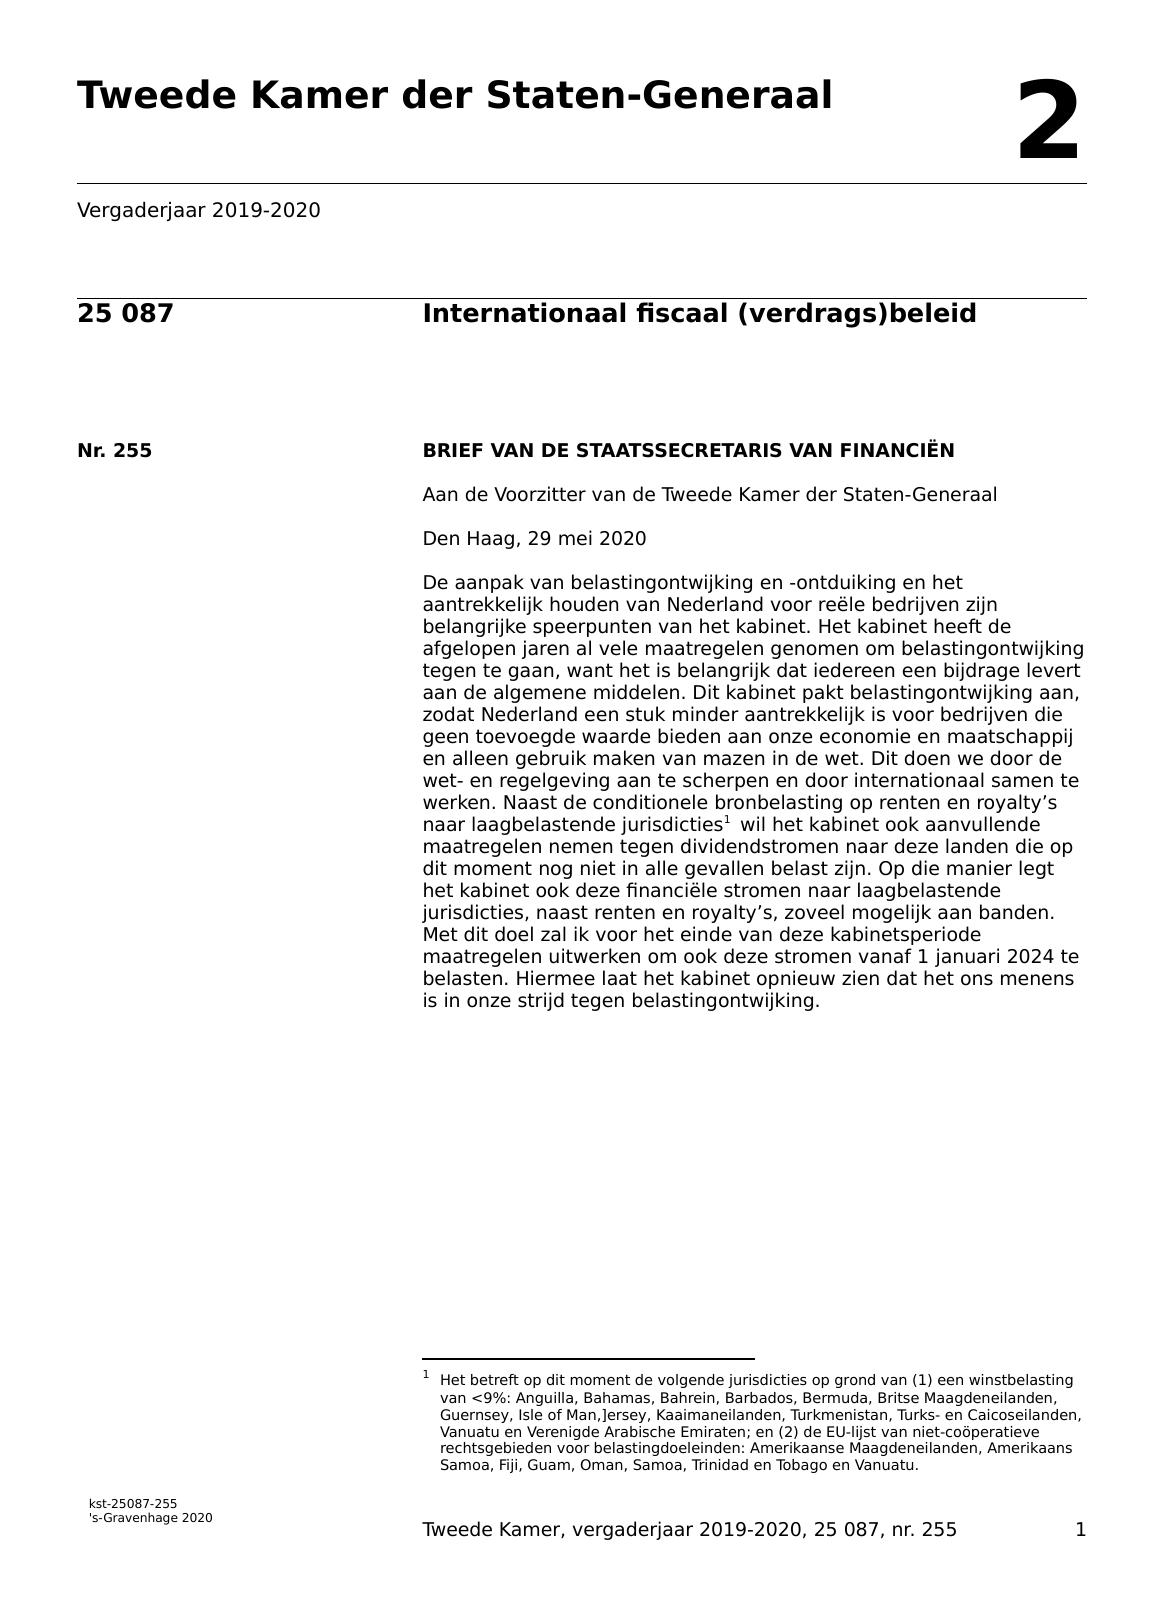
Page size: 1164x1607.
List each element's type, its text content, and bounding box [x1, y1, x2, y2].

text 's-Gravenhage 2020 [88, 1511, 323, 1525]
text Den Haag, 29 mei 2020 [422, 528, 1087, 550]
text kst-25087-255 [88, 1497, 323, 1511]
table_header 2 [886, 59, 1087, 183]
text Aan de Voorzitter van de Tweede Kamer der Staten-Generaal [422, 484, 1087, 506]
text De aanpak van belastingontwijking en -ontduiking en het aantrekkelijk houden van Nederland voor reële bedrijven zijn belangrijke speerpunten van het kabinet. Het kabinet heeft de afgelopen jaren al vele maatregelen genomen om belastingontwijking tegen te gaan, want het is belangrijk dat iedereen een bijdrage levert aan de algemene middelen. Dit kabinet pakt belastingontwijking aan, zodat Nederland een stuk minder aantrekkelijk is voor bedrijven die geen toevoegde waarde bieden aan onze economie en maatschappij en alleen gebruik maken van mazen in de wet. Dit doen we door de wet- en regelgeving aan te scherpen en door internationaal samen te werken. Naast de conditionele bronbelasting op renten en royalty’s naar laagbelastende jurisdicties wil het kabinet ook aanvullende maatregelen nemen tegen dividendstromen naar deze landen die op dit moment nog niet in alle gevallen belast zijn. Op die manier legt het kabinet ook deze financiële stromen naar laagbelastende jurisdicties, naast renten en royalty’s, zoveel mogelijk aan banden. Met dit doel zal ik voor het einde van deze kabinetsperiode maatregelen uitwerken om ook deze stromen vanaf 1 januari 2024 te belasten. Hiermee laat het kabinet opnieuw zien dat het ons menens is in onze strijd tegen belastingontwijking. [422, 572, 1087, 1012]
subtitle Nr. 255 BRIEF VAN DE STAATSSECRETARIS VAN FINANCIËN [77, 440, 1087, 462]
table_header Tweede Kamer der Staten-Generaal [77, 59, 886, 183]
subtitle 25 087 Internationaal fiscaal (verdrags)beleid [77, 299, 1087, 329]
text Het betreft op dit moment de volgende jurisdicties op grond van (1) een winstbelasting van <9%: Anguilla, Bahamas, Bahrein, Barbados, Bermuda, Britse Maagdeneilanden, Guernsey, Isle of Man,]ersey, Kaaimaneilanden, Turkmenistan, Turks- en Caicoseilanden, Vanuatu en Verenigde Arabische Emiraten; en (2) de EU-lijst van niet-coöperatieve rechtsgebieden voor belastingdoeleinden: Amerikaanse Maagdeneilanden, Amerikaans Samoa, Fiji, Guam, Oman, Samoa, Trinidad en Tobago en Vanuatu. [422, 1368, 1087, 1474]
table_cell Vergaderjaar 2019-2020 [77, 184, 1087, 298]
